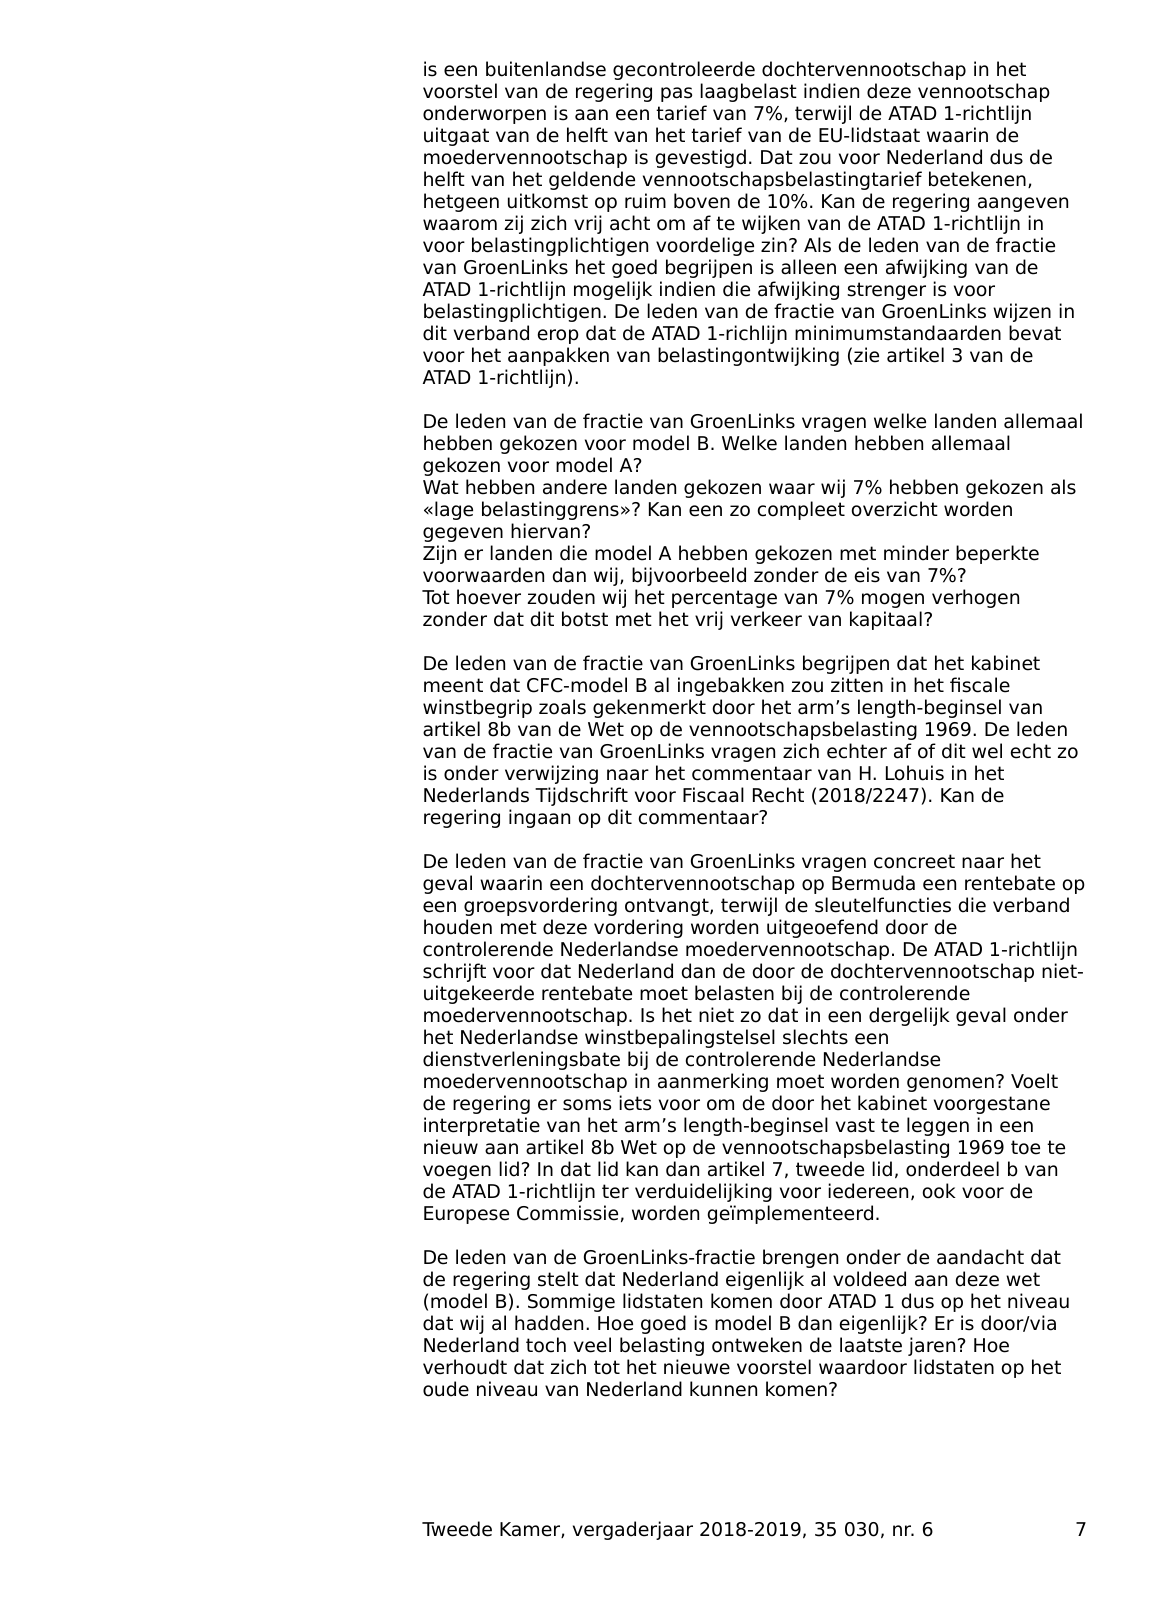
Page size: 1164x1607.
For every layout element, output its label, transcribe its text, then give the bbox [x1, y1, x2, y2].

text De leden van de GroenLinks-fractie brengen onder de aandacht dat de regering stelt dat Nederland eigenlijk al voldeed aan deze wet (model B). Sommige lidstaten komen door ATAD 1 dus op het niveau dat wij al hadden. Hoe goed is model B dan eigenlijk? Er is door/via Nederland toch veel belasting ontweken de laatste jaren? Hoe verhoudt dat zich tot het nieuwe voorstel waardoor lidstaten op het oude niveau van Nederland kunnen komen? [422, 1247, 1087, 1401]
text Wat hebben andere landen gekozen waar wij 7% hebben gekozen als «lage belastinggrens»? Kan een zo compleet overzicht worden gegeven hiervan? [422, 477, 1087, 543]
text De leden van de fractie van GroenLinks vragen welke landen allemaal hebben gekozen voor model B. Welke landen hebben allemaal gekozen voor model A? [422, 411, 1087, 477]
text Zijn er landen die model A hebben gekozen met minder beperkte voorwaarden dan wij, bijvoorbeeld zonder de eis van 7%? [422, 543, 1087, 587]
text is een buitenlandse gecontroleerde dochtervennootschap in het voorstel van de regering pas laagbelast indien deze vennootschap onderworpen is aan een tarief van 7%, terwijl de ATAD 1-richtlijn uitgaat van de helft van het tarief van de EU-lidstaat waarin de moedervennootschap is gevestigd. Dat zou voor Nederland dus de helft van het geldende vennootschapsbelastingtarief betekenen, hetgeen uitkomst op ruim boven de 10%. Kan de regering aangeven waarom zij zich vrij acht om af te wijken van de ATAD 1-richtlijn in voor belastingplichtigen voordelige zin? Als de leden van de fractie van GroenLinks het goed begrijpen is alleen een afwijking van de ATAD 1-richtlijn mogelijk indien die afwijking strenger is voor belastingplichtigen. De leden van de fractie van GroenLinks wijzen in dit verband erop dat de ATAD 1-richlijn minimumstandaarden bevat voor het aanpakken van belastingontwijking (zie artikel 3 van de ATAD 1-richtlijn). [422, 59, 1087, 389]
text De leden van de fractie van GroenLinks begrijpen dat het kabinet meent dat CFC-model B al ingebakken zou zitten in het fiscale winstbegrip zoals gekenmerkt door het arm’s length-beginsel van artikel 8b van de Wet op de vennootschapsbelasting 1969. De leden van de fractie van GroenLinks vragen zich echter af of dit wel echt zo is onder verwijzing naar het commentaar van H. Lohuis in het Nederlands Tijdschrift voor Fiscaal Recht (2018/2247). Kan de regering ingaan op dit commentaar? [422, 653, 1087, 829]
text De leden van de fractie van GroenLinks vragen concreet naar het geval waarin een dochtervennootschap op Bermuda een rentebate op een groepsvordering ontvangt, terwijl de sleutelfuncties die verband houden met deze vordering worden uitgeoefend door de controlerende Nederlandse moedervennootschap. De ATAD 1-richtlijn schrijft voor dat Nederland dan de door de dochtervennootschap niet-uitgekeerde rentebate moet belasten bij de controlerende moedervennootschap. Is het niet zo dat in een dergelijk geval onder het Nederlandse winstbepalingstelsel slechts een dienstverleningsbate bij de controlerende Nederlandse moedervennootschap in aanmerking moet worden genomen? Voelt de regering er soms iets voor om de door het kabinet voorgestane interpretatie van het arm’s length-beginsel vast te leggen in een nieuw aan artikel 8b Wet op de vennootschapsbelasting 1969 toe te voegen lid? In dat lid kan dan artikel 7, tweede lid, onderdeel b van de ATAD 1-richtlijn ter verduidelijking voor iedereen, ook voor de Europese Commissie, worden geïmplementeerd. [422, 851, 1087, 1224]
text Tot hoever zouden wij het percentage van 7% mogen verhogen zonder dat dit botst met het vrij verkeer van kapitaal? [422, 587, 1087, 631]
